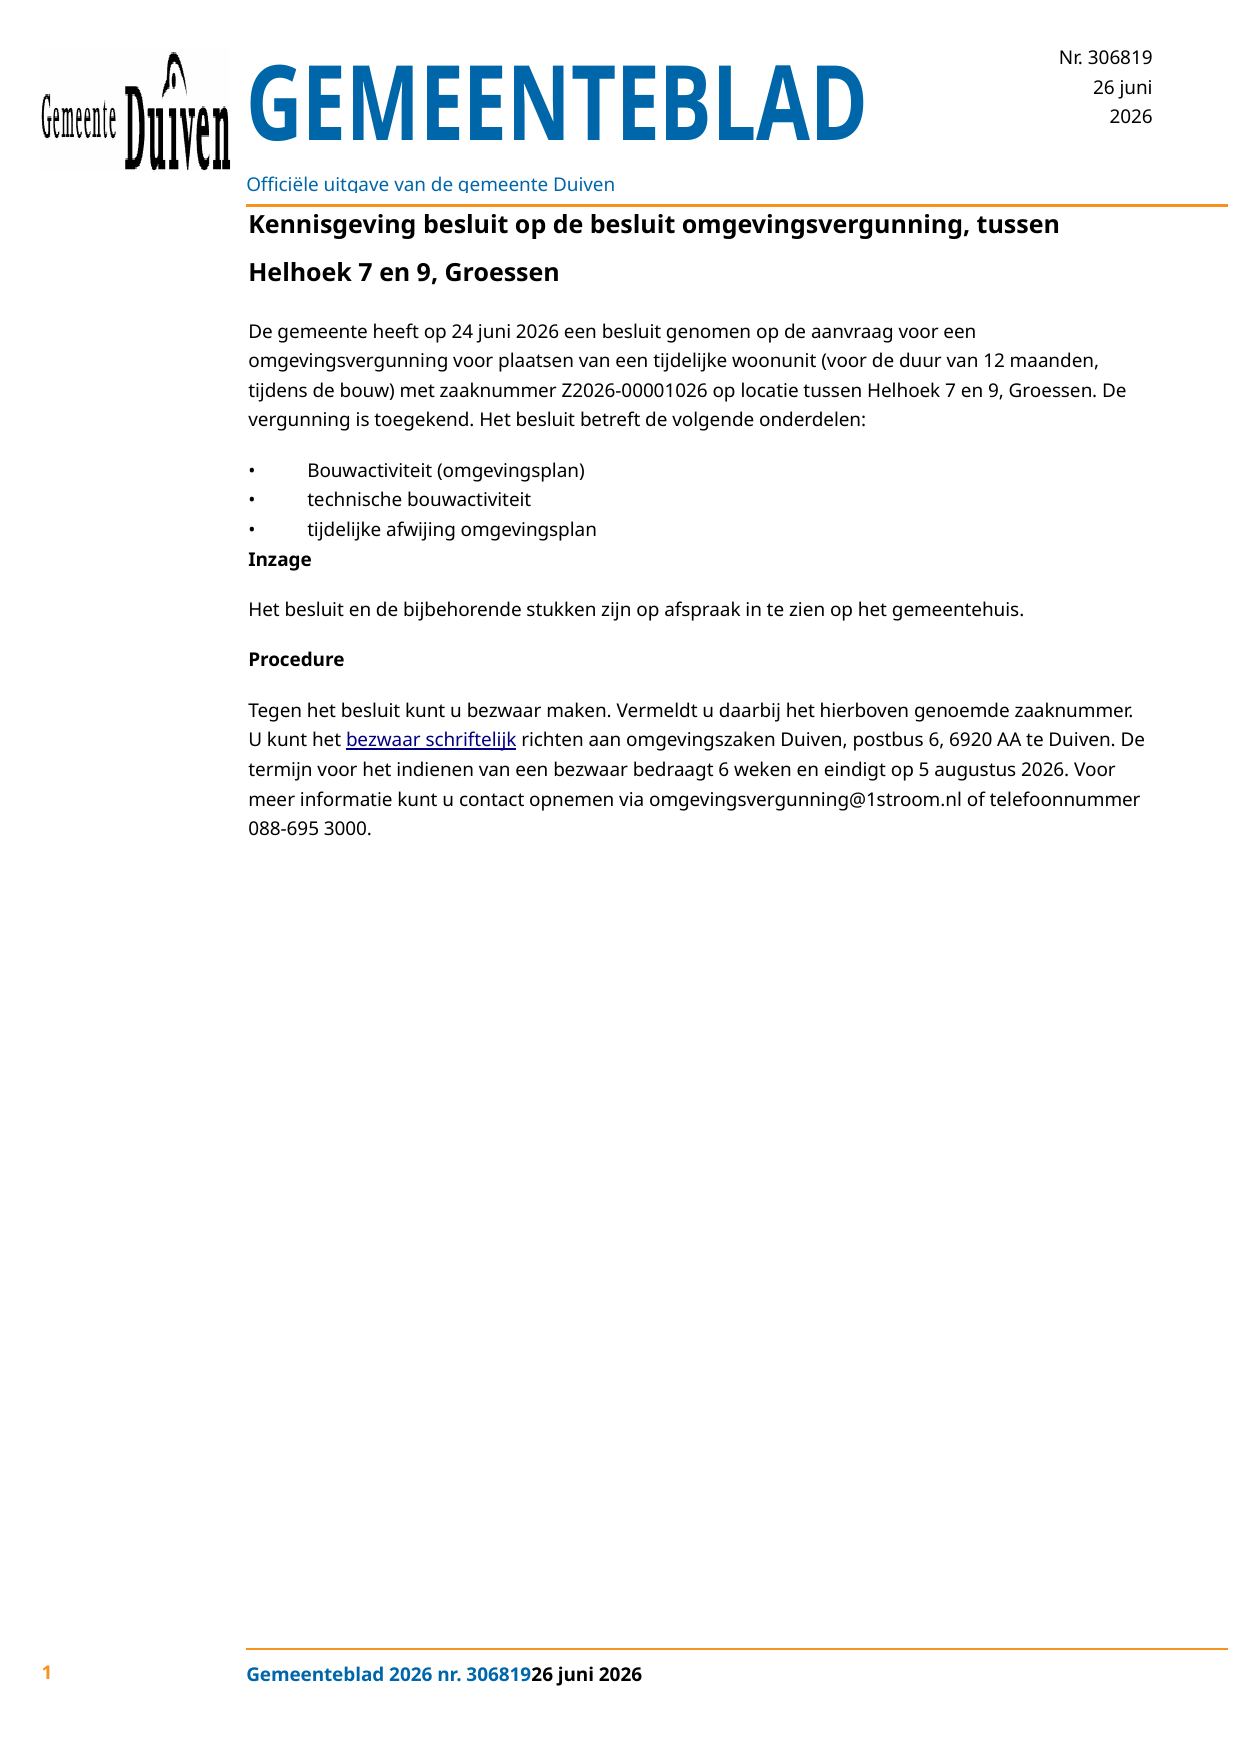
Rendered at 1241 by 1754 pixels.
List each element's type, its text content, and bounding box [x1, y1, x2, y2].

text Kennisgeving besluit op de besluit omgevingsvergunning, tussen Helhoek 7 en 9, Groessen [248, 207, 1152, 288]
text Tegen het besluit kunt u bezwaar maken. Vermeldt u daarbij het hierboven genoemde zaaknummer. U kunt het bezwaar schriftelijk richten aan omgevingszaken Duiven, postbus 6, 6920 AA te Duiven. De termijn voor het indienen van een bezwaar bedraagt 6 weken en eindigt op 5 augustus 2026. Voor meer informatie kunt u contact opnemen via omgevingsvergunning@1stroom.nl of telefoonnummer 088-695 3000. [248, 697, 1152, 841]
list tijdelijke afwijing omgevingsplan [248, 516, 1152, 542]
list technische bouwactiviteit [248, 487, 1152, 512]
text De gemeente heeft op 24 juni 2026 een besluit genomen op de aanvraag voor een omgevingsvergunning voor plaatsen van een tijdelijke woonunit (voor de duur van 12 maanden, tijdens de bouw) met zaaknummer Z2026-00001026 op locatie tussen Helhoek 7 en 9, Groessen. De vergunning is toegekend. Het besluit betreft de volgende onderdelen: [248, 318, 1152, 432]
picture [41, 47, 231, 172]
list Bouwactiviteit (omgevingsplan) [248, 457, 1152, 483]
text Procedure [248, 647, 1152, 672]
text Het besluit en de bijbehorende stukken zijn op afspraak in te zien op het gemeentehuis. [248, 596, 1152, 622]
text Inzage [248, 546, 1152, 572]
